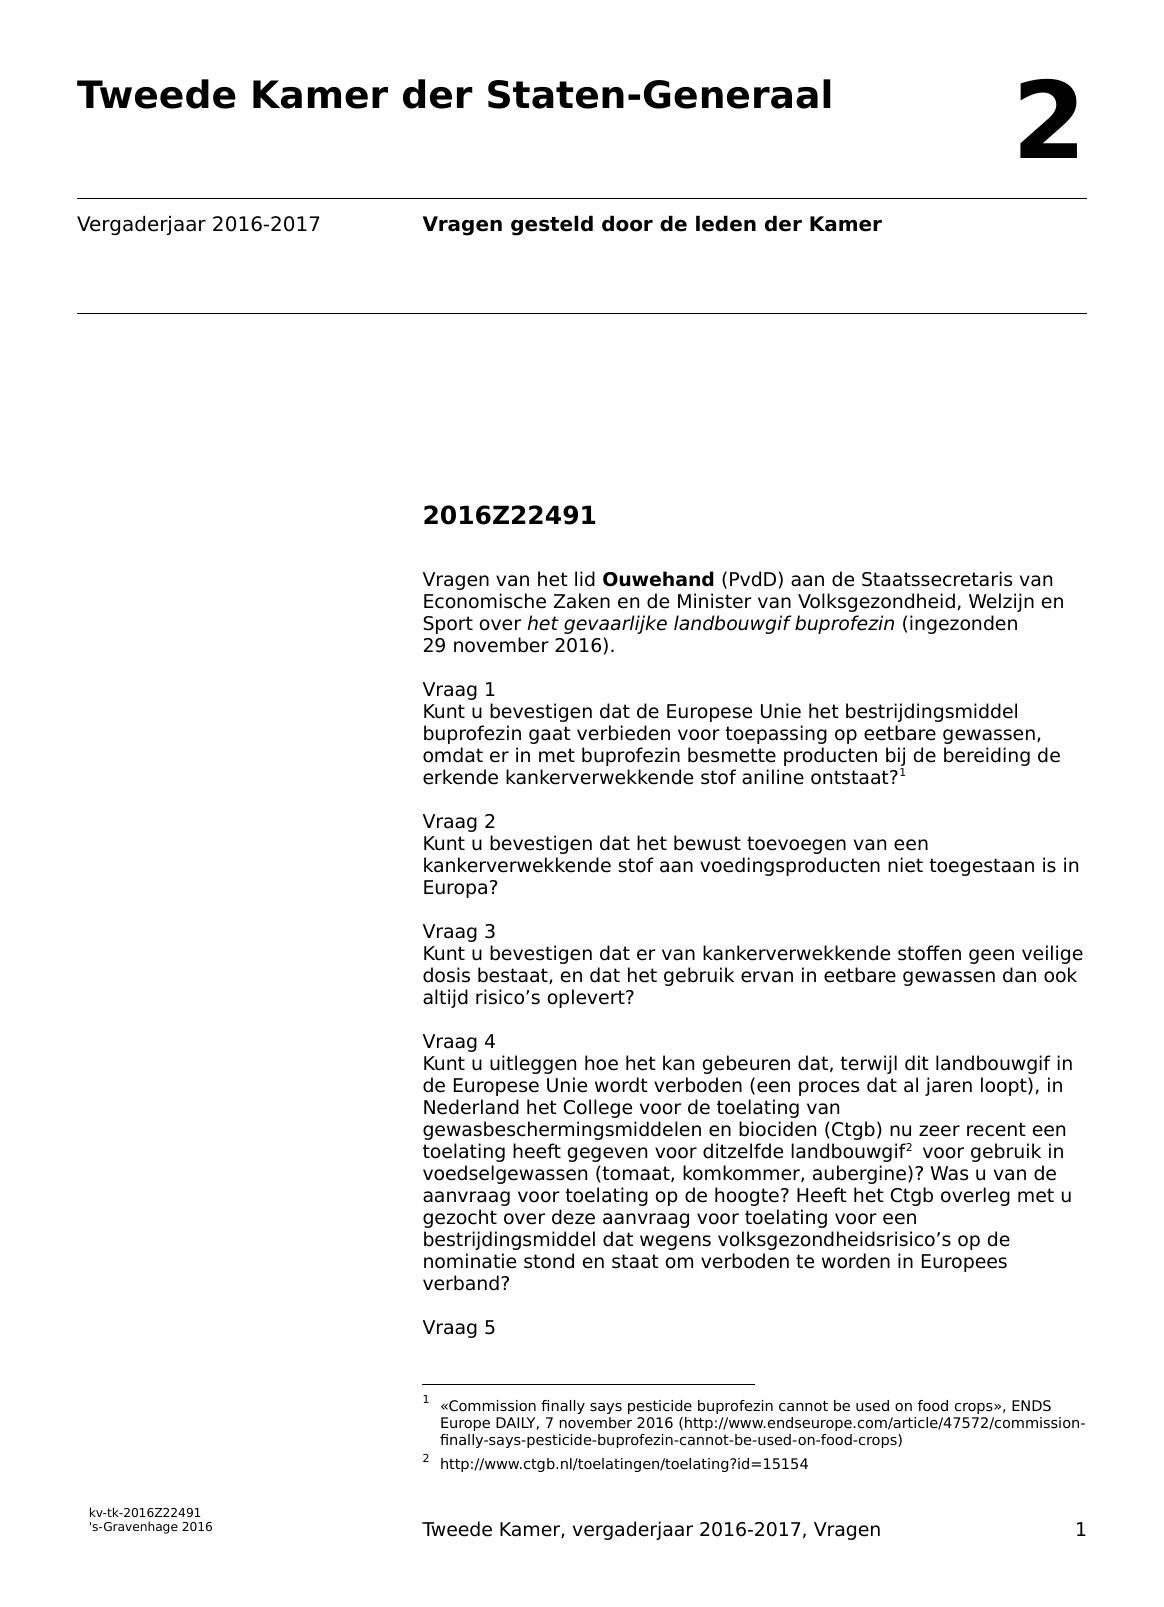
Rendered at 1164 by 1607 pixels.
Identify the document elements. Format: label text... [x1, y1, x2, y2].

text Vraag 1 [422, 679, 1087, 701]
text Kunt u uitleggen hoe het kan gebeuren dat, terwijl dit landbouwgif in de Europese Unie wordt verboden (een proces dat al jaren loopt), in Nederland het College voor de toelating van gewasbeschermingsmiddelen en biociden (Ctgb) nu zeer recent een toelating heeft gegeven voor ditzelfde landbouwgif voor gebruik in voedselgewassen (tomaat, komkommer, aubergine)? Was u van de aanvraag voor toelating op de hoogte? Heeft het Ctgb overleg met u gezocht over deze aanvraag voor toelating voor een bestrijdingsmiddel dat wegens volksgezondheidsrisico’s op de nominatie stond en staat om verboden te worden in Europees verband? [422, 1053, 1087, 1295]
table_header Tweede Kamer der Staten-Generaal [77, 59, 886, 198]
text Kunt u bevestigen dat de Europese Unie het bestrijdingsmiddel buprofezin gaat verbieden voor toepassing op eetbare gewassen, omdat er in met buprofezin besmette producten bij de bereiding de erkende kankerverwekkende stof aniline ontstaat? [422, 701, 1087, 789]
text Kunt u bevestigen dat het bewust toevoegen van een kankerverwekkende stof aan voedingsproducten niet toegestaan is in Europa? [422, 833, 1087, 899]
text Vraag 5 [422, 1317, 1087, 1339]
text Vraag 3 [422, 921, 1087, 943]
text 2016Z22491 [422, 501, 1087, 531]
text http://www.ctgb.nl/toelatingen/toelating?id=15154 [422, 1452, 1087, 1474]
table_header 2 [886, 59, 1087, 198]
text Vragen van het lid Ouwehand (PvdD) aan de Staatssecretaris van Economische Zaken en de Minister van Volksgezondheid, Welzijn en Sport over het gevaarlijke landbouwgif buprofezin (ingezonden 29 november 2016). [422, 569, 1087, 657]
table_cell Vergaderjaar 2016-2017 [77, 199, 422, 313]
text 's-Gravenhage 2016 [88, 1520, 323, 1534]
text Vraag 2 [422, 811, 1087, 833]
text «Commission finally says pesticide buprofezin cannot be used on food crops», ENDS Europe DAILY, 7 november 2016 (http://www.endseurope.com/article/47572/commission-finally-says-pesticide-buprofezin-cannot-be-used-on-food-crops) [422, 1393, 1087, 1449]
table_cell Vragen gesteld door de leden der Kamer [422, 199, 1087, 313]
text kv-tk-2016Z22491 [88, 1506, 323, 1520]
text Kunt u bevestigen dat er van kankerverwekkende stoffen geen veilige dosis bestaat, en dat het gebruik ervan in eetbare gewassen dan ook altijd risico’s oplevert? [422, 943, 1087, 1009]
text Vraag 4 [422, 1031, 1087, 1053]
